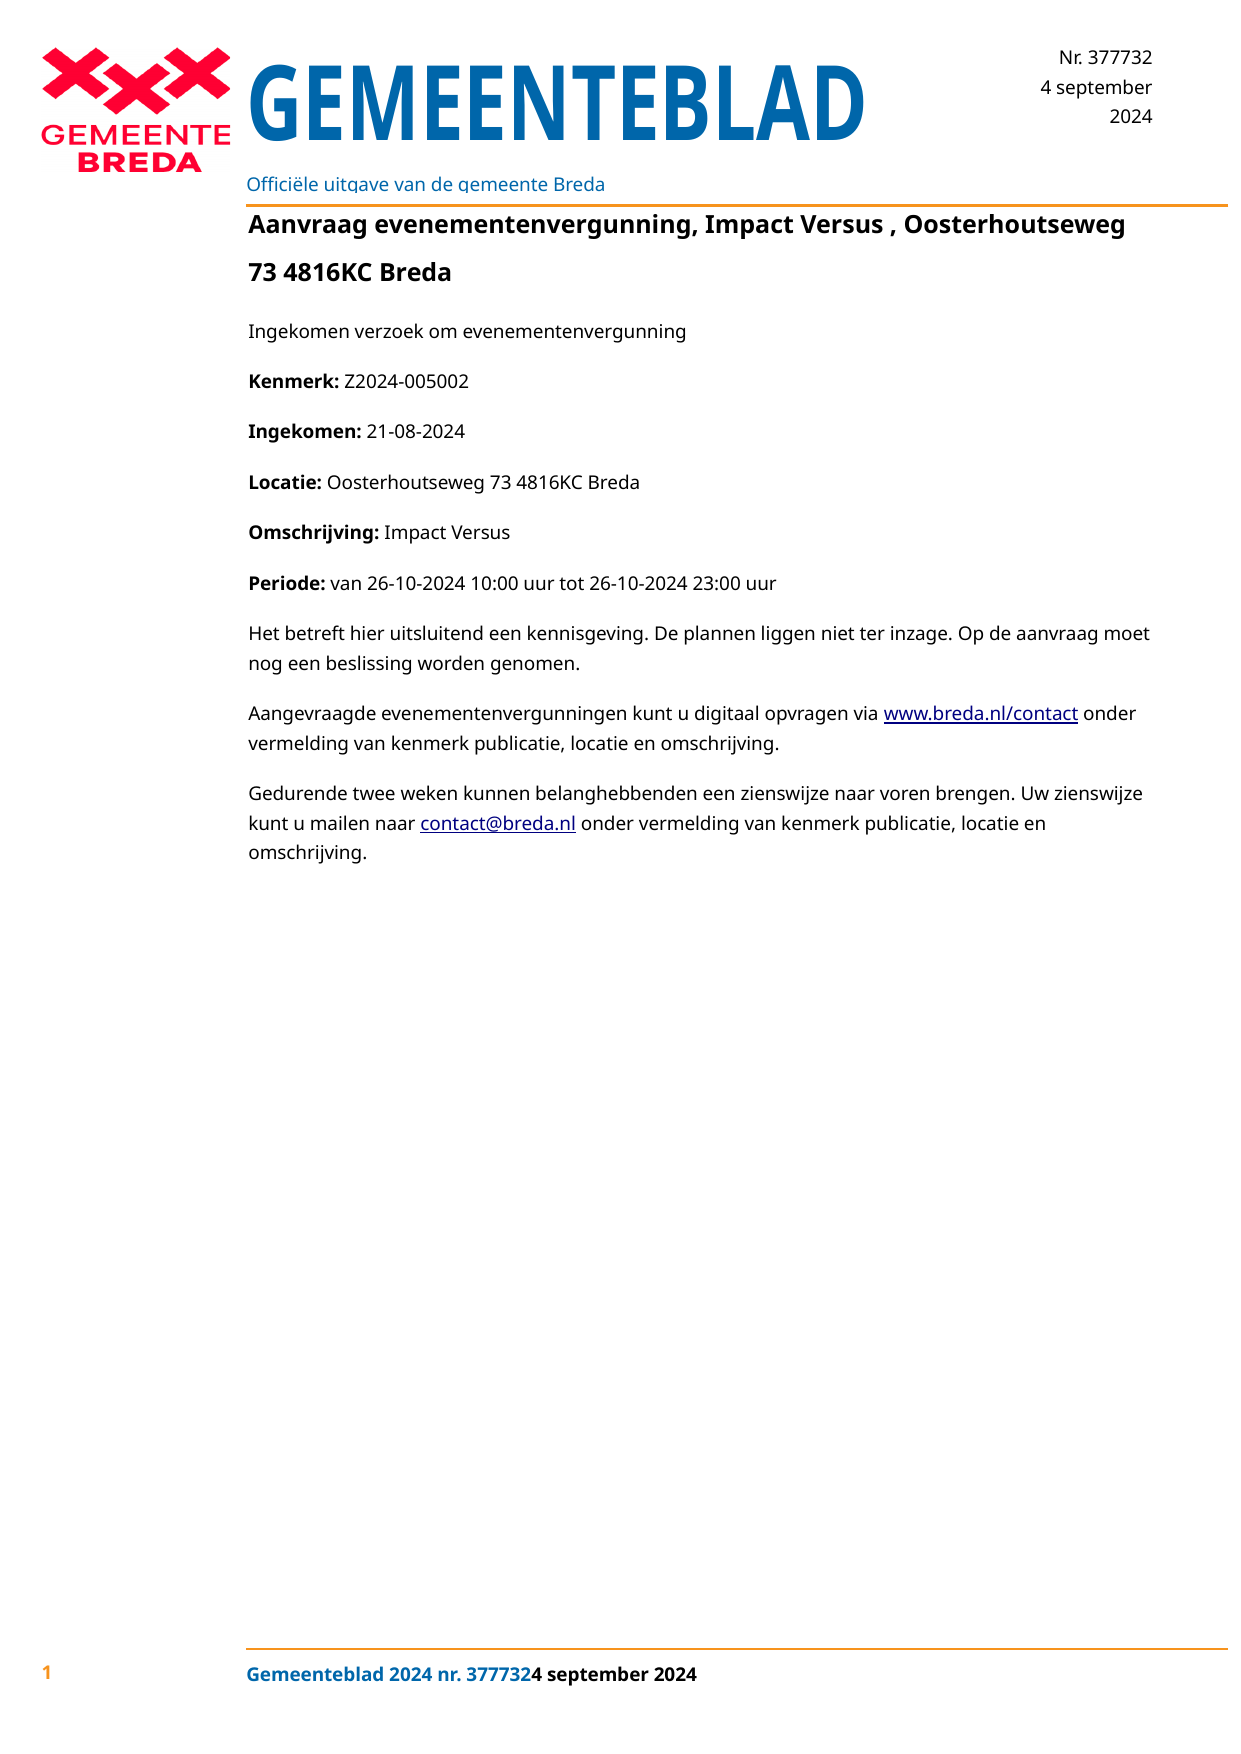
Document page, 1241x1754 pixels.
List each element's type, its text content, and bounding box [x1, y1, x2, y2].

text Het betreft hier uitsluitend een kennisgeving. De plannen liggen niet ter inzage. Op de aanvraag moet nog een beslissing worden genomen. [248, 620, 1152, 676]
text Aanvraag evenementenvergunning, Impact Versus , Oosterhoutseweg 73 4816KC Breda [248, 207, 1152, 288]
text Periode: van 26-10-2024 10:00 uur tot 26-10-2024 23:00 uur [248, 570, 1152, 596]
text Locatie: Oosterhoutseweg 73 4816KC Breda [248, 469, 1152, 495]
picture [41, 47, 231, 172]
text Gedurende twee weken kunnen belanghebbenden een zienswijze naar voren brengen. Uw zienswijze kunt u mailen naar contact@breda.nl onder vermelding van kenmerk publicatie, locatie en omschrijving. [248, 780, 1152, 865]
text Ingekomen: 21-08-2024 [248, 419, 1152, 444]
text Ingekomen verzoek om evenementenvergunning [248, 318, 1152, 344]
text Aangevraagde evenementenvergunningen kunt u digitaal opvragen via www.breda.nl/contact onder vermelding van kenmerk publicatie, locatie en omschrijving. [248, 700, 1152, 756]
text Omschrijving: Impact Versus [248, 519, 1152, 545]
text Kenmerk: Z2024-005002 [248, 368, 1152, 394]
